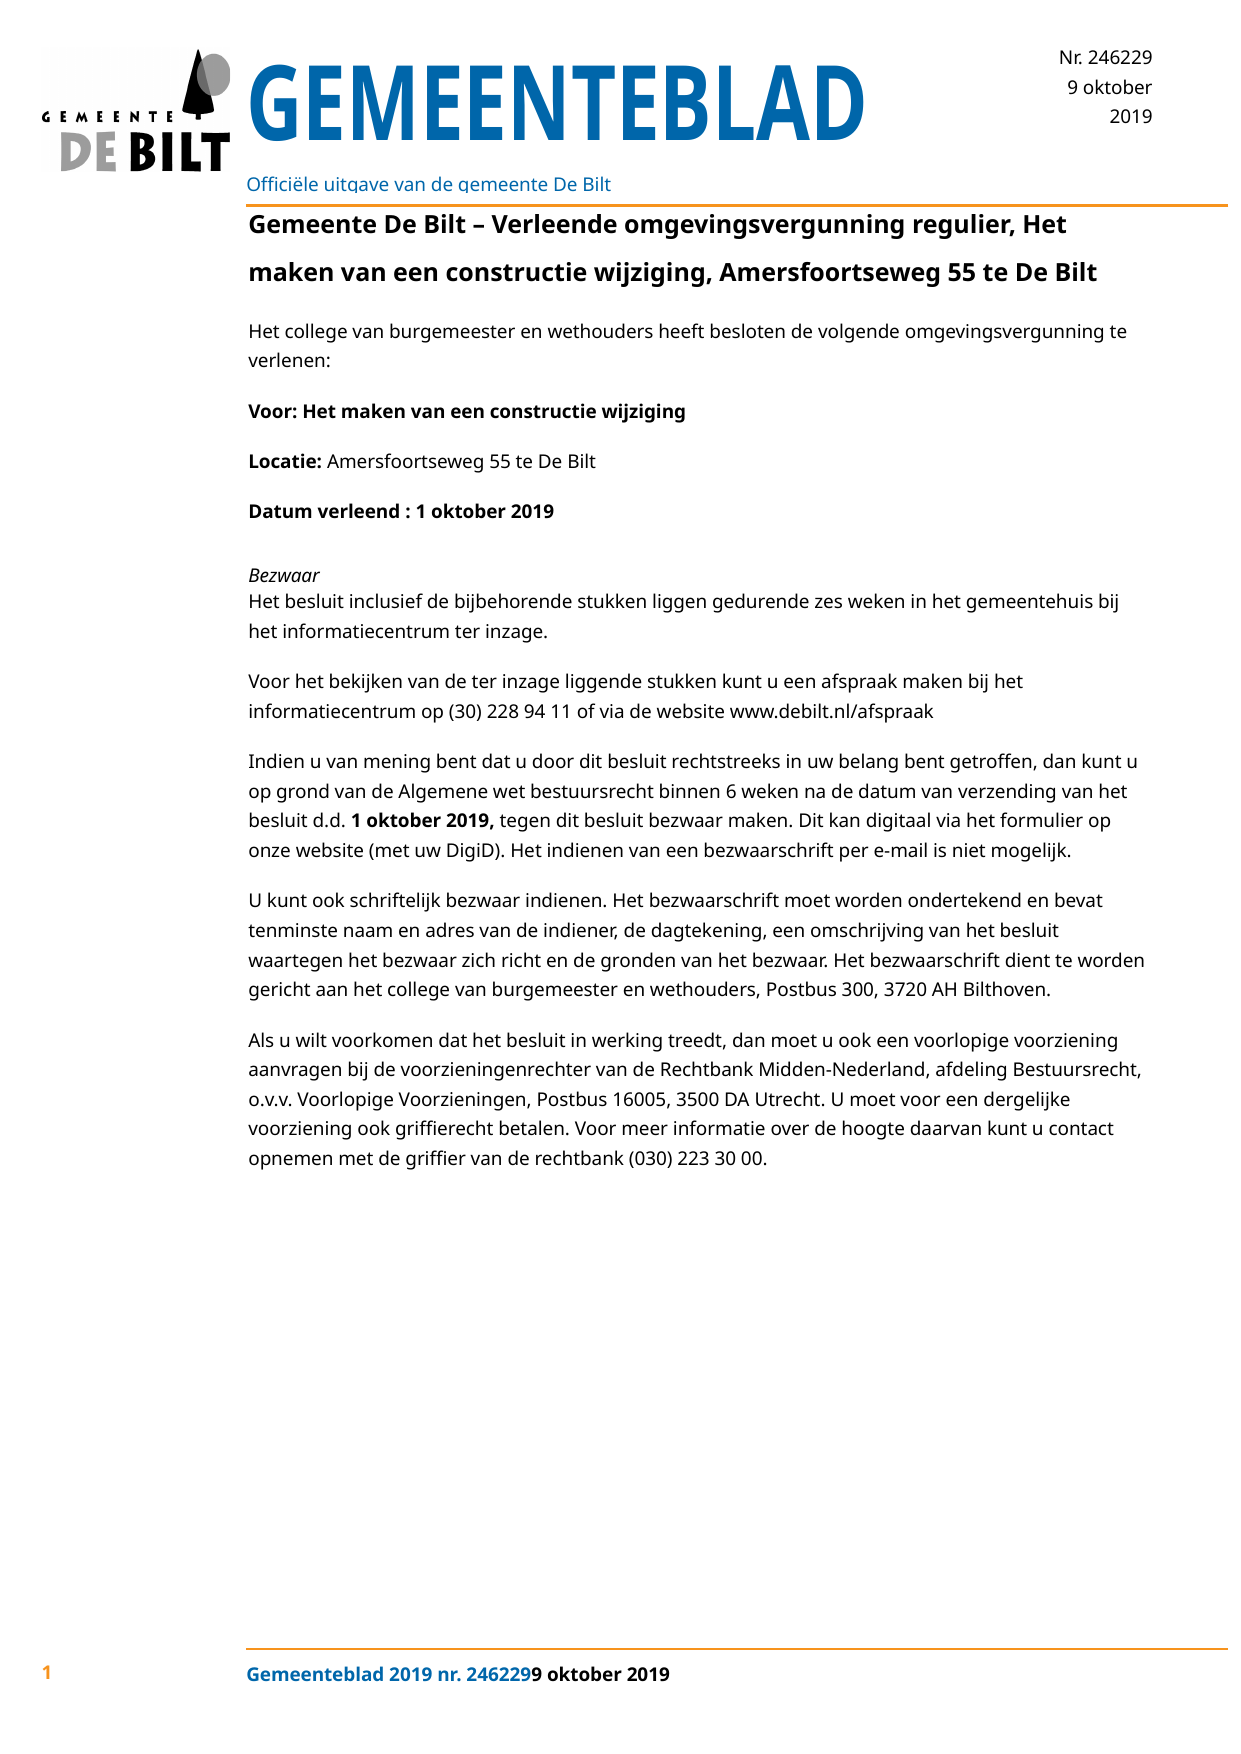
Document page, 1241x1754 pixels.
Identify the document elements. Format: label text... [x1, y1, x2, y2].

text Gemeente De Bilt – Verleende omgevingsvergunning regulier, Het maken van een constructie wijziging, Amersfoortseweg 55 te De Bilt [248, 207, 1152, 288]
text Voor het bekijken van de ter inzage liggende stukken kunt u een afspraak maken bij het informatiecentrum op (30) 228 94 11 of via de website www.debilt.nl/afspraak [248, 668, 1152, 724]
text Het besluit inclusief de bijbehorende stukken liggen gedurende zes weken in het gemeentehuis bij het informatiecentrum ter inzage. [248, 588, 1152, 644]
text U kunt ook schriftelijk bezwaar indienen. Het bezwaarschrift moet worden ondertekend en bevat tenminste naam en adres van de indiener, de dagtekening, een omschrijving van het besluit waartegen het bezwaar zich richt en de gronden van het bezwaar. Het bezwaarschrift dient te worden gericht aan het college van burgemeester en wethouders, Postbus 300, 3720 AH Bilthoven. [248, 888, 1152, 1002]
text Indien u van mening bent dat u door dit besluit rechtstreeks in uw belang bent getroffen, dan kunt u op grond van de Algemene wet bestuursrecht binnen 6 weken na de datum van verzending van het besluit d.d. 1 oktober 2019, tegen dit besluit bezwaar maken. Dit kan digitaal via het formulier op onze website (met uw DigiD). Het indienen van een bezwaarschrift per e-mail is niet mogelijk. [248, 748, 1152, 863]
text Als u wilt voorkomen dat het besluit in werking treedt, dan moet u ook een voorlopige voorziening aanvragen bij de voorzieningenrechter van de Rechtbank Midden-Nederland, afdeling Bestuursrecht, o.v.v. Voorlopige Voorzieningen, Postbus 16005, 3500 DA Utrecht. U moet voor een dergelijke voorziening ook griffierecht betalen. Voor meer informatie over de hoogte daarvan kunt u contact opnemen met de griffier van de rechtbank (030) 223 30 00. [248, 1027, 1152, 1171]
text Locatie: Amersfoortseweg 55 te De Bilt [248, 448, 1152, 474]
text Het college van burgemeester en wethouders heeft besloten de volgende omgevingsvergunning te verlenen: [248, 318, 1152, 373]
text Voor: Het maken van een constructie wijziging [248, 398, 1152, 424]
text Datum verleend : 1 oktober 2019 [248, 499, 1152, 524]
picture [41, 47, 231, 172]
text Bezwaar [248, 563, 1152, 588]
